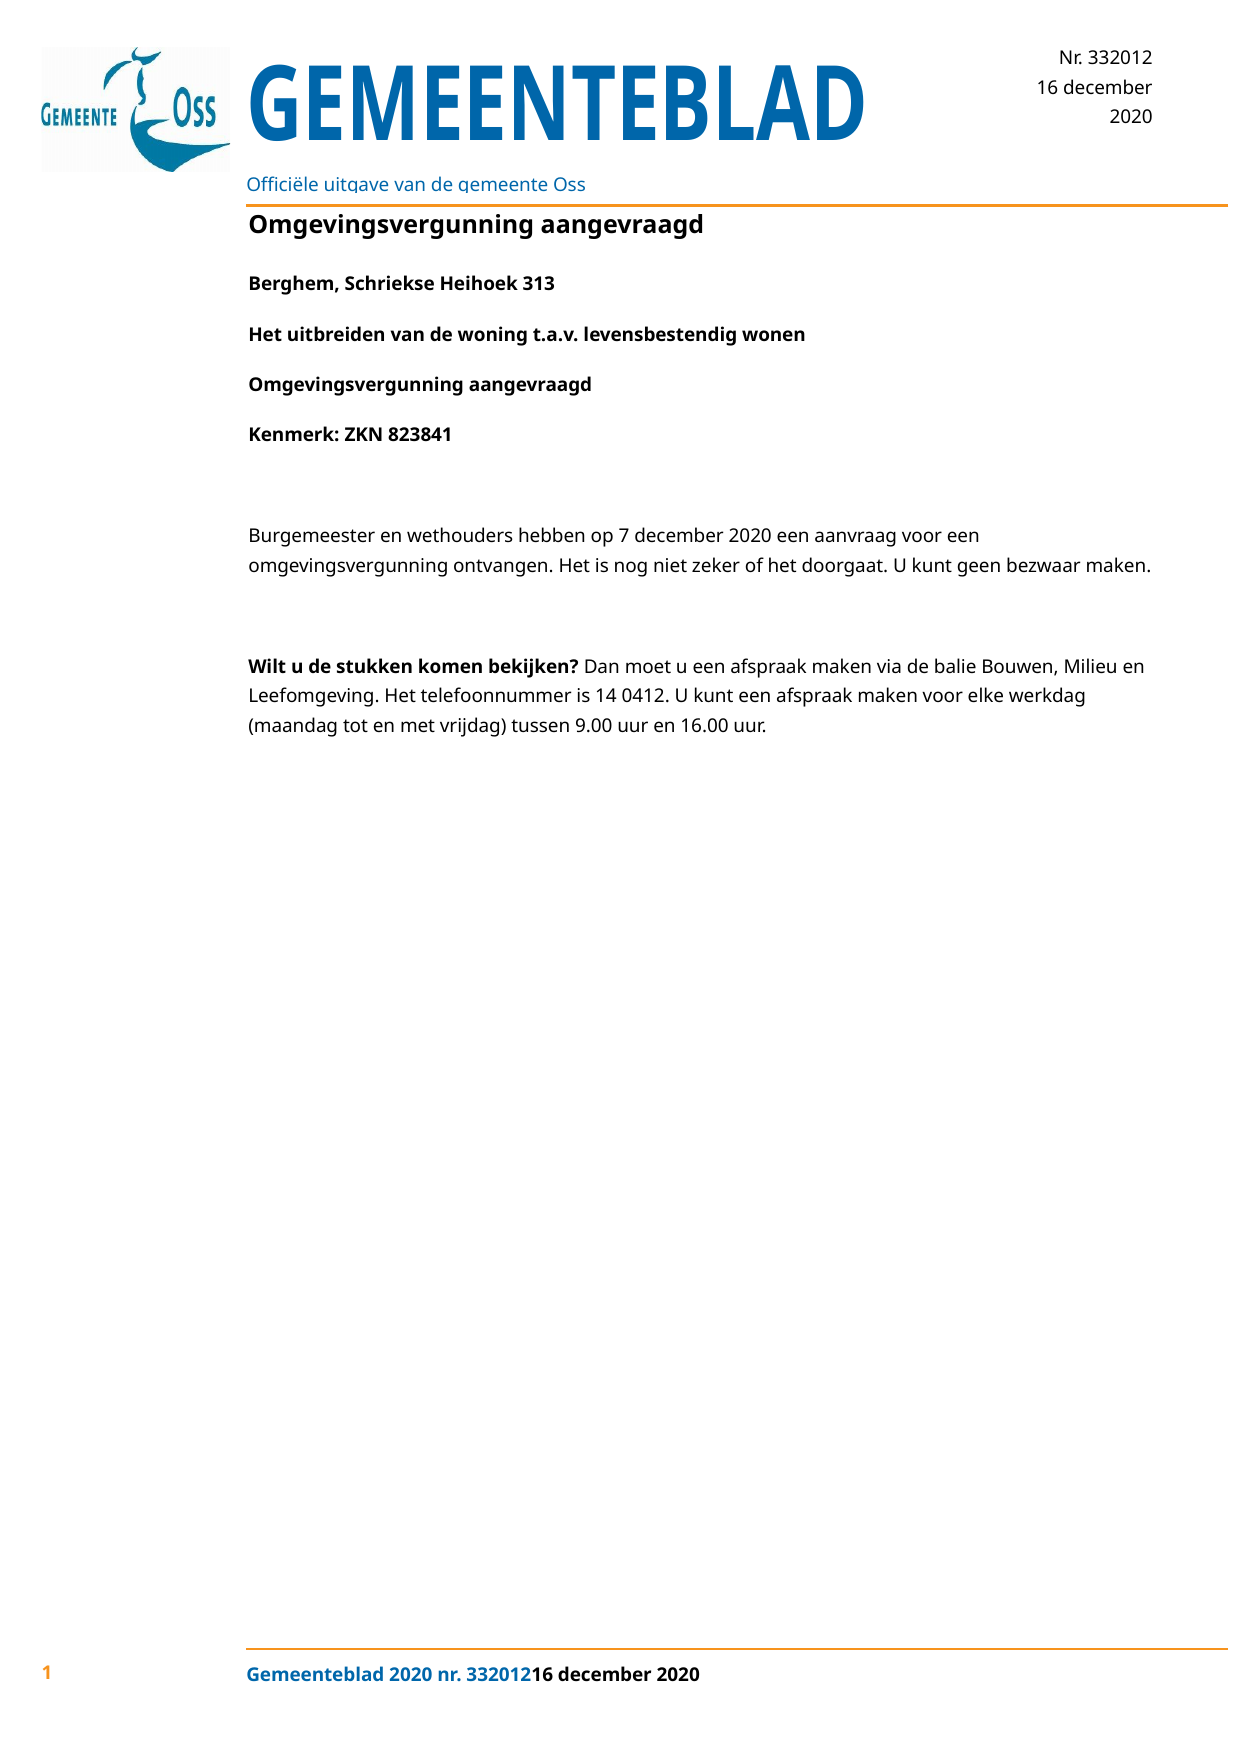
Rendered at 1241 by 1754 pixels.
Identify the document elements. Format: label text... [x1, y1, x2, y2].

text Omgevingsvergunning aangevraagd [248, 371, 1152, 397]
picture [41, 47, 231, 172]
text Wilt u de stukken komen bekijken? Dan moet u een afspraak maken via de balie Bouwen, Milieu en Leefomgeving. Het telefoonnummer is 14 0412. U kunt een afspraak maken voor elke werkdag (maandag tot en met vrijdag) tussen 9.00 uur en 16.00 uur. [248, 653, 1152, 738]
text Kenmerk: ZKN 823841 [248, 422, 1152, 447]
text Berghem, Schriekse Heihoek 313 [248, 270, 1152, 296]
text Omgevingsvergunning aangevraagd [248, 207, 1152, 241]
text Burgemeester en wethouders hebben op 7 december 2020 een aanvraag voor een omgevingsvergunning ontvangen. Het is nog niet zeker of het doorgaat. U kunt geen bezwaar maken. [248, 522, 1152, 578]
text Het uitbreiden van de woning t.a.v. levensbestendig wonen [248, 321, 1152, 346]
